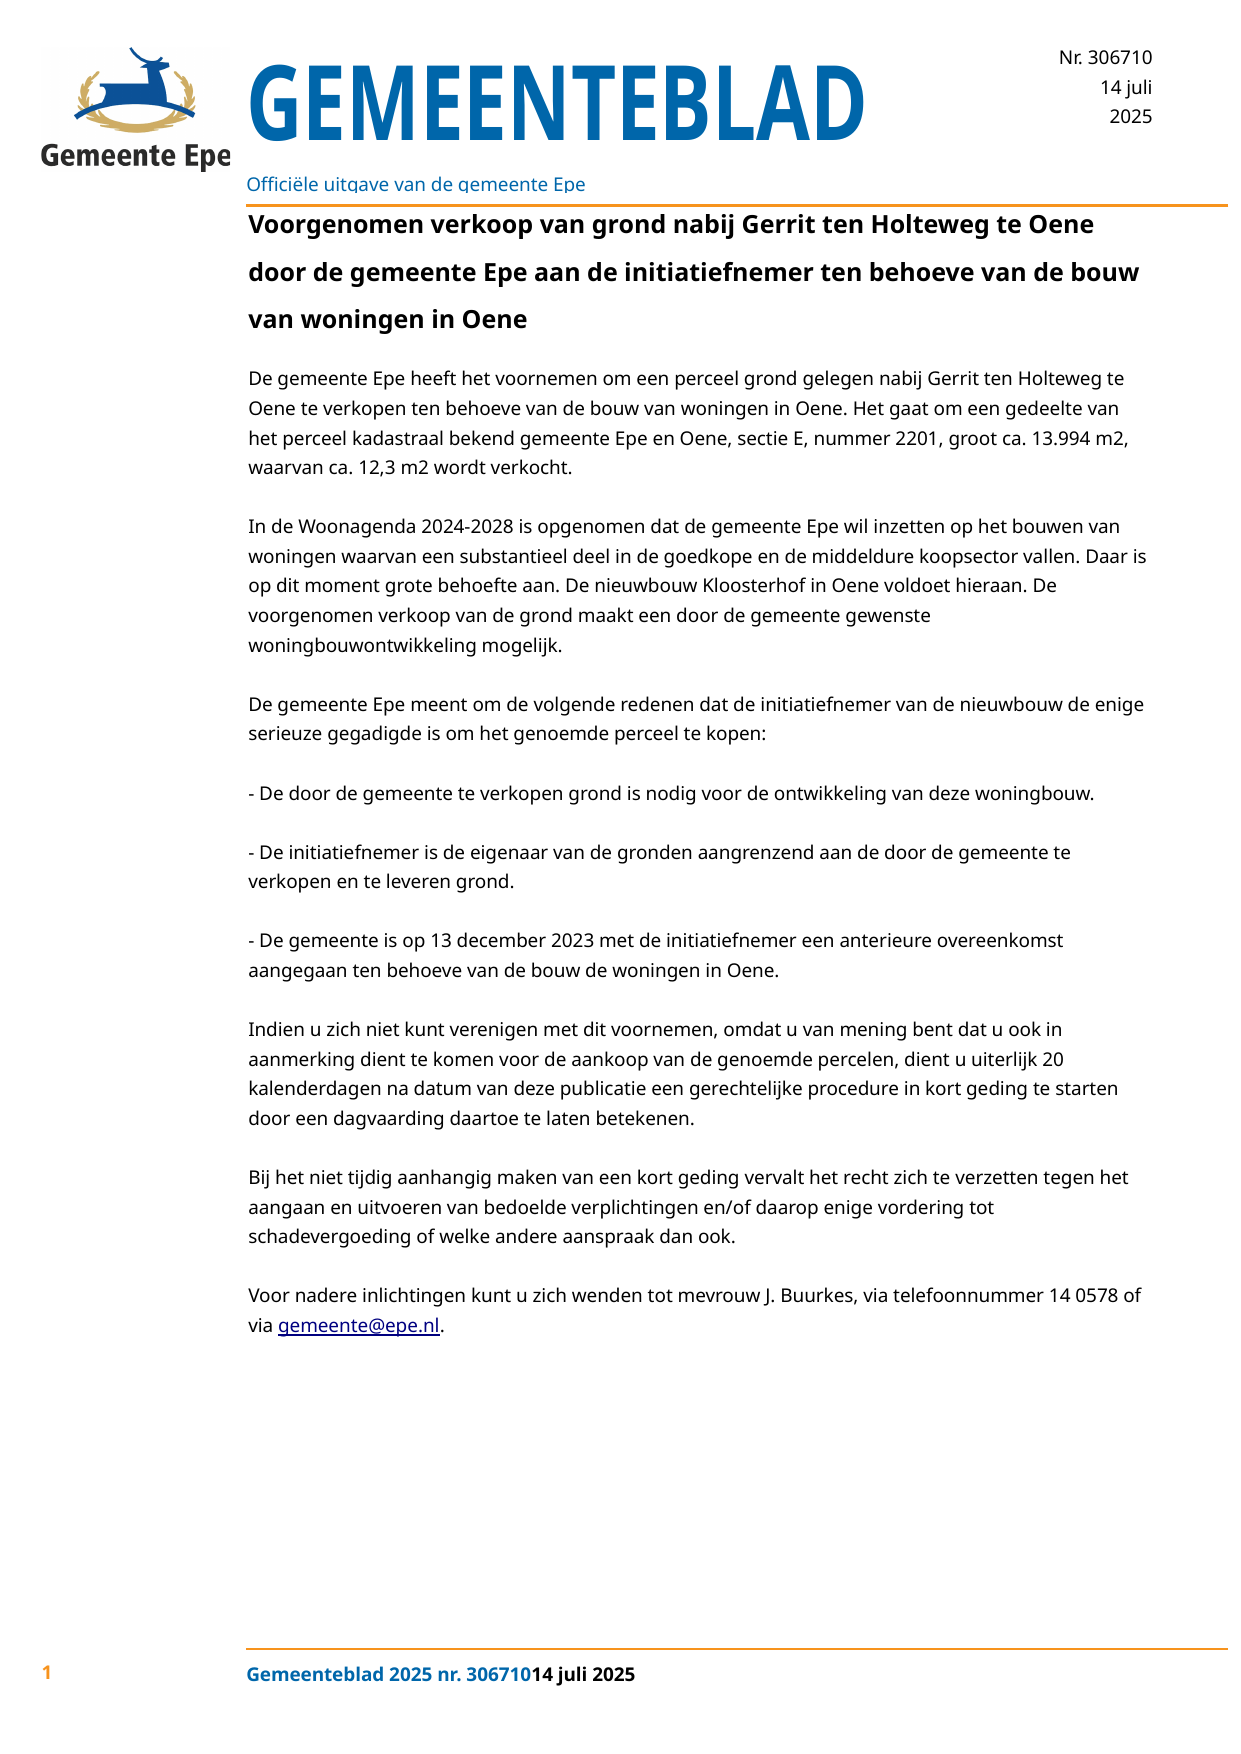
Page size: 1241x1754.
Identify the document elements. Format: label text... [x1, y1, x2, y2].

text De gemeente Epe meent om de volgende redenen dat de initiatiefnemer van de nieuwbouw de enige serieuze gegadigde is om het genoemde perceel te kopen: [248, 691, 1152, 746]
text In de Woonagenda 2024-2028 is opgenomen dat de gemeente Epe wil inzetten op het bouwen van woningen waarvan een substantieel deel in de goedkope en de middeldure koopsector vallen. Daar is op dit moment grote behoefte aan. De nieuwbouw Kloosterhof in Oene voldoet hieraan. De voorgenomen verkoop van de grond maakt een door de gemeente gewenste woningbouwontwikkeling mogelijk. [248, 513, 1152, 657]
text - De door de gemeente te verkopen grond is nodig voor de ontwikkeling van deze woningbouw. [248, 780, 1152, 805]
picture [41, 47, 231, 172]
text Indien u zich niet kunt verenigen met dit voornemen, omdat u van mening bent dat u ook in aanmerking dient te komen voor de aankoop van de genoemde percelen, dient u uiterlijk 20 kalenderdagen na datum van deze publicatie een gerechtelijke procedure in kort geding te starten door een dagvaarding daartoe te laten betekenen. [248, 1016, 1152, 1131]
text Voor nadere inlichtingen kunt u zich wenden tot mevrouw J. Buurkes, via telefoonnummer 14 0578 of via gemeente@epe.nl. [248, 1283, 1152, 1338]
text Bij het niet tijdig aanhangig maken van een kort geding vervalt het recht zich te verzetten tegen het aangaan en uitvoeren van bedoelde verplichtingen en/of daarop enige vordering tot schadevergoeding of welke andere aanspraak dan ook. [248, 1164, 1152, 1249]
text De gemeente Epe heeft het voornemen om een perceel grond gelegen nabij Gerrit ten Holteweg te Oene te verkopen ten behoeve van de bouw van woningen in Oene. Het gaat om een gedeelte van het perceel kadastraal bekend gemeente Epe en Oene, sectie E, nummer 2201, groot ca. 13.994 m2, waarvan ca. 12,3 m2 wordt verkocht. [248, 366, 1152, 480]
text - De initiatiefnemer is de eigenaar van de gronden aangrenzend aan de door de gemeente te verkopen en te leveren grond. [248, 839, 1152, 894]
text - De gemeente is op 13 december 2023 met de initiatiefnemer een anterieure overeenkomst aangegaan ten behoeve van de bouw de woningen in Oene. [248, 928, 1152, 983]
text Voorgenomen verkoop van grond nabij Gerrit ten Holteweg te Oene door de gemeente Epe aan de initiatiefnemer ten behoeve van de bouw van woningen in Oene [248, 207, 1152, 336]
